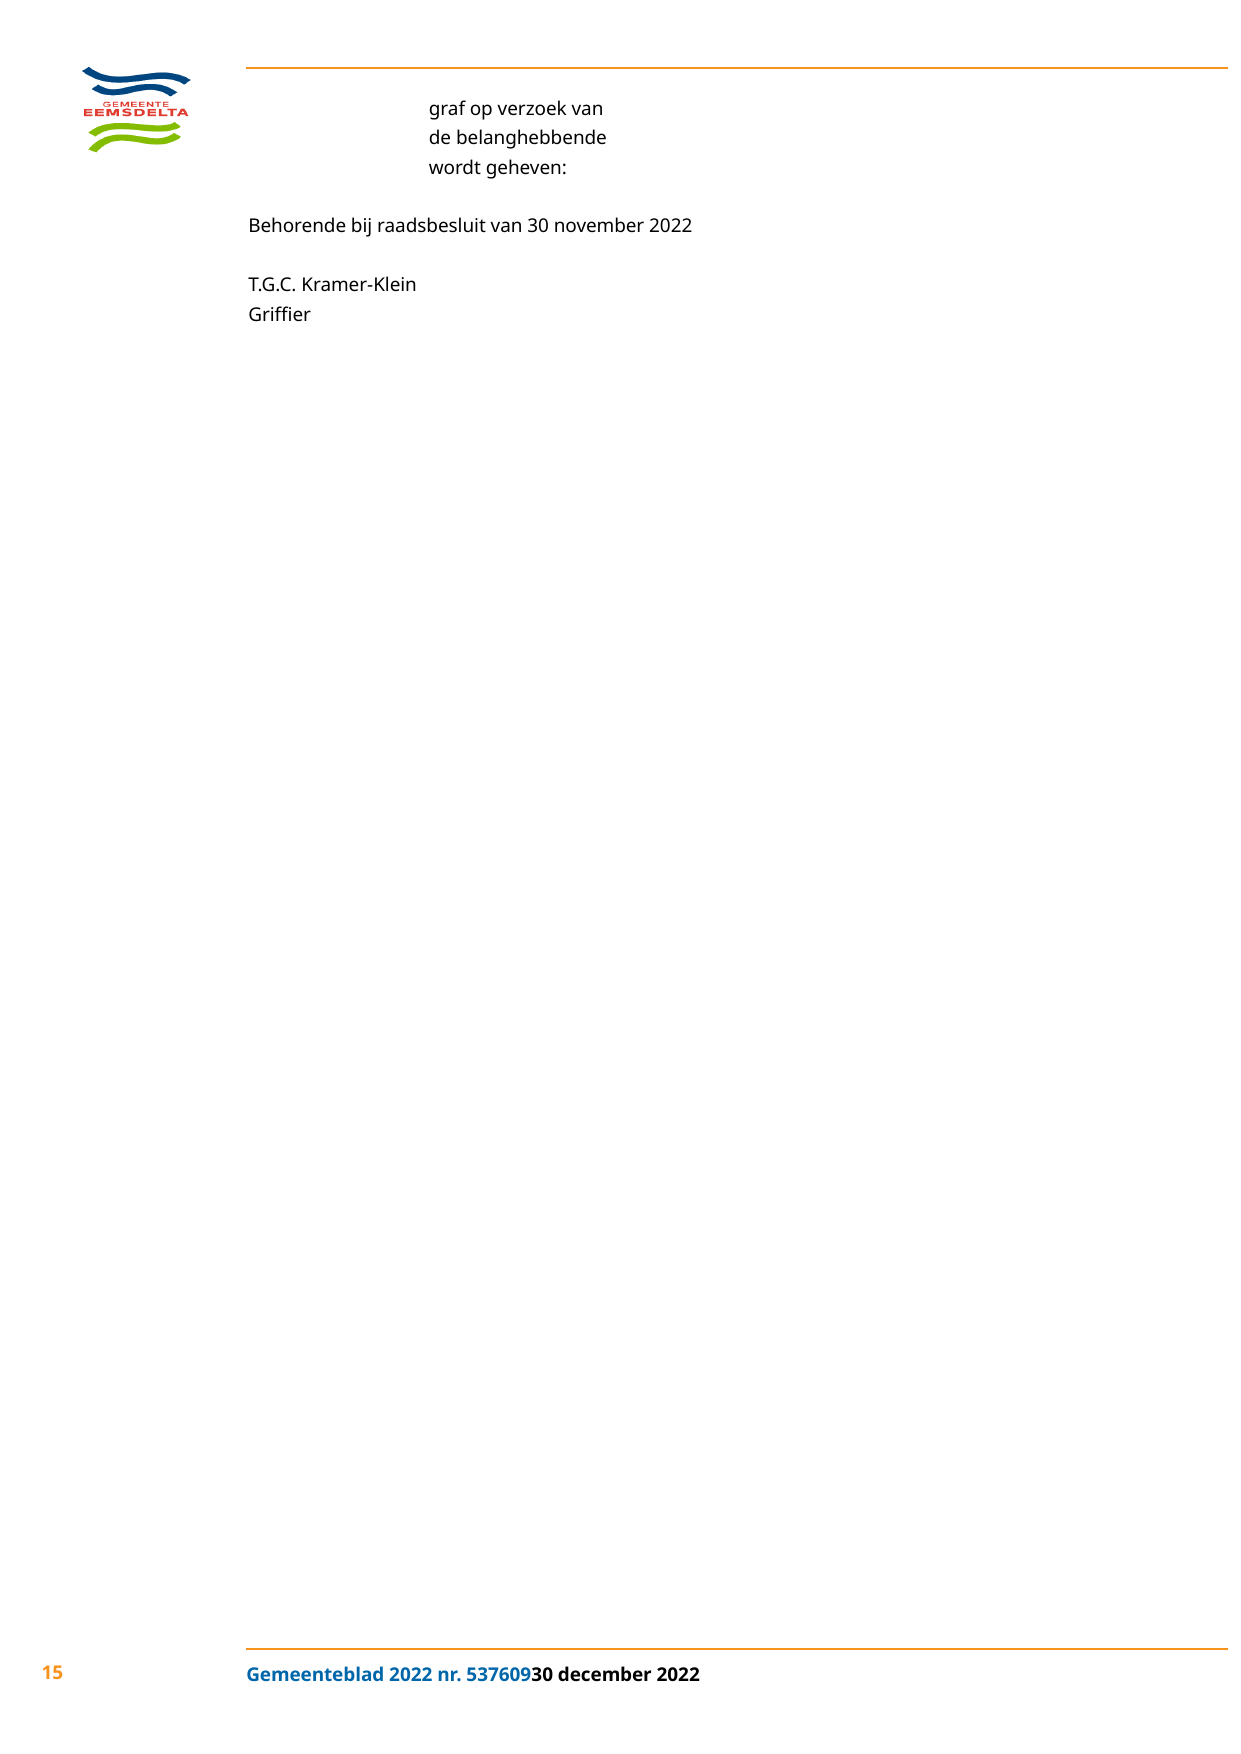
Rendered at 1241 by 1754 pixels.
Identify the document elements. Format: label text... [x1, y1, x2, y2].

table_cell [609, 95, 790, 180]
text T.G.C. Kramer-Klein [248, 272, 1152, 297]
text Behorende bij raadsbesluit van 30 november 2022 [248, 212, 1152, 238]
table_cell [971, 95, 1152, 180]
text Griffier [248, 301, 1152, 327]
table_cell [248, 95, 429, 180]
table_cell [790, 95, 971, 180]
table_cell graf op verzoek van de belanghebbende wordt geheven: [429, 95, 609, 180]
picture [41, 47, 231, 172]
